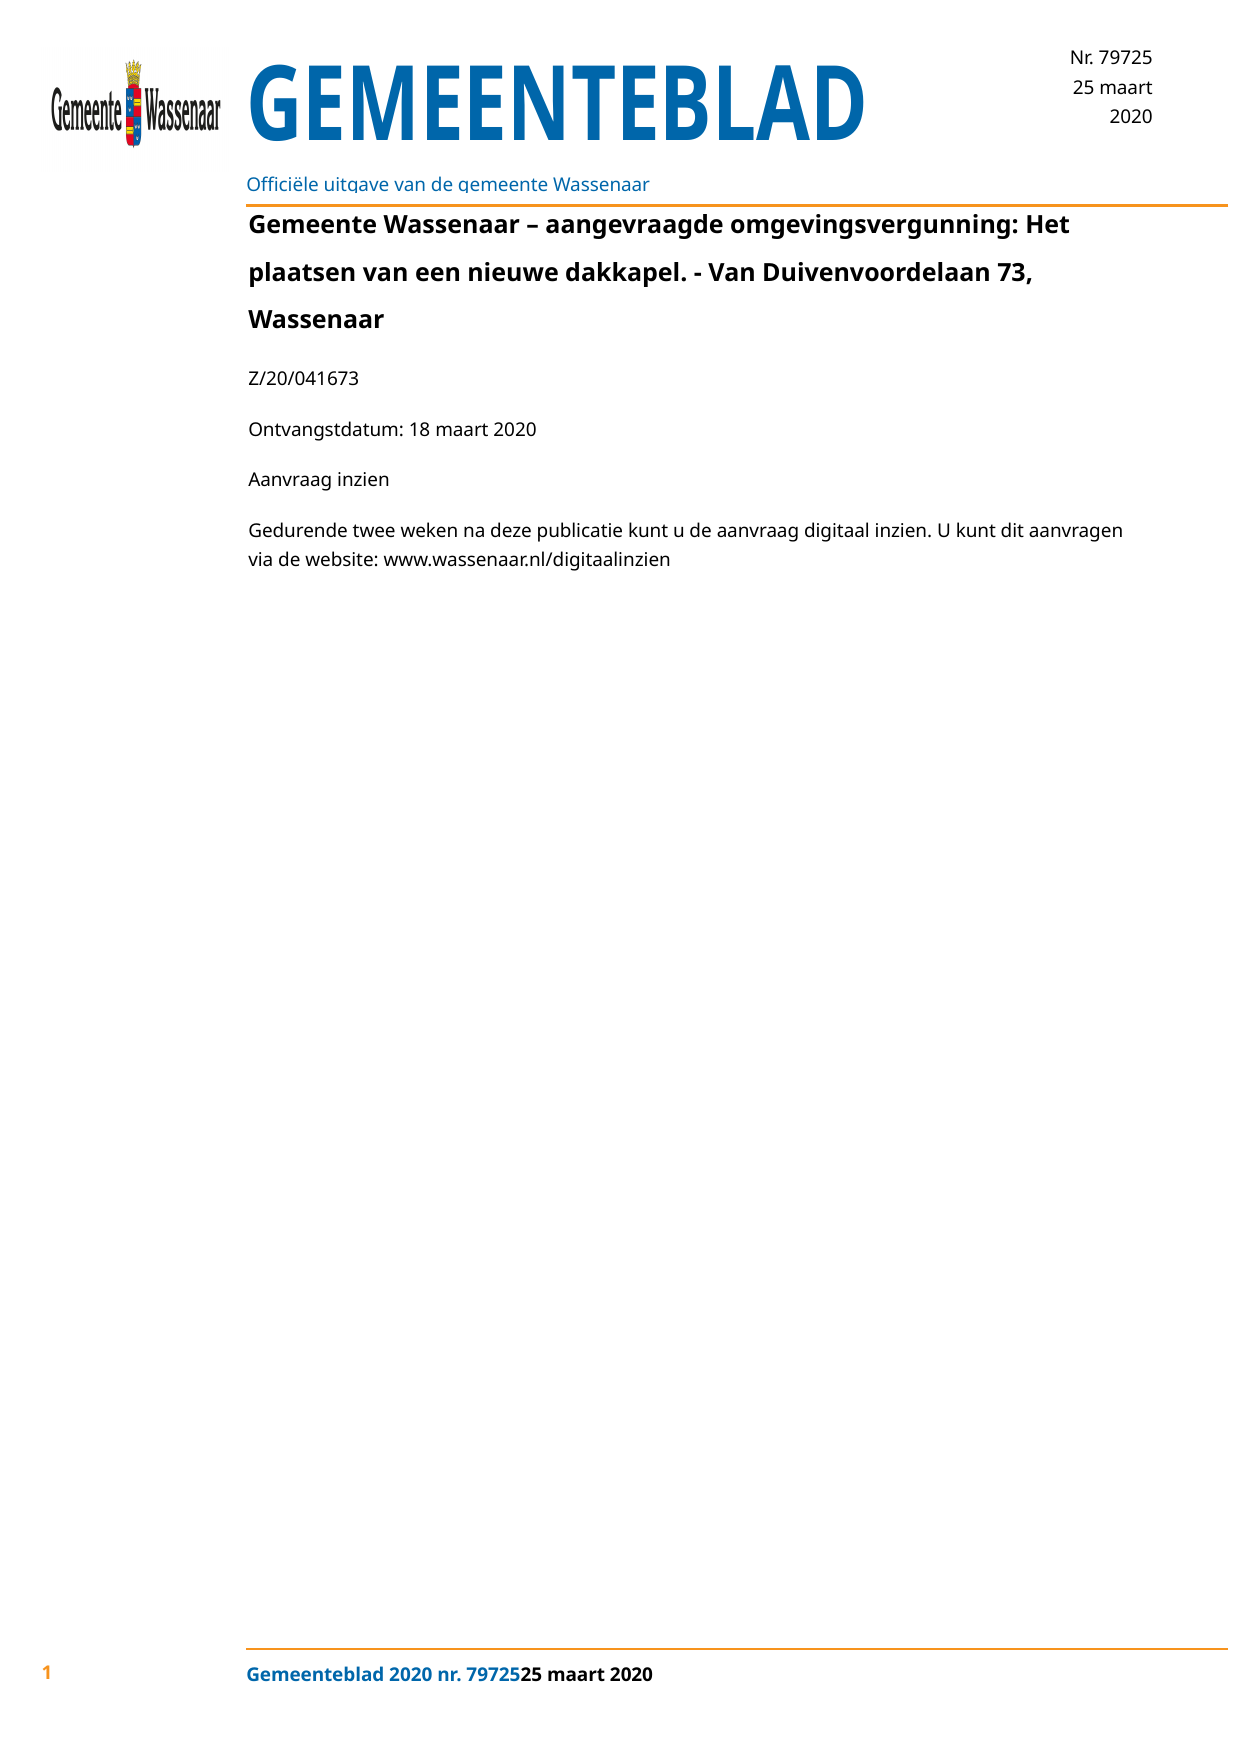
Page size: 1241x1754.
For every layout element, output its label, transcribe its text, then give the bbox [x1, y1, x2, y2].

text Gedurende twee weken na deze publicatie kunt u de aanvraag digitaal inzien. U kunt dit aanvragen via de website: www.wassenaar.nl/digitaalinzien [248, 517, 1152, 572]
text Aanvraag inzien [248, 466, 1152, 492]
picture [41, 47, 231, 172]
text Gemeente Wassenaar – aangevraagde omgevingsvergunning: Het plaatsen van een nieuwe dakkapel. - Van Duivenvoordelaan 73, Wassenaar [248, 207, 1152, 336]
text Z/20/041673 [248, 366, 1152, 391]
text Ontvangstdatum: 18 maart 2020 [248, 416, 1152, 442]
